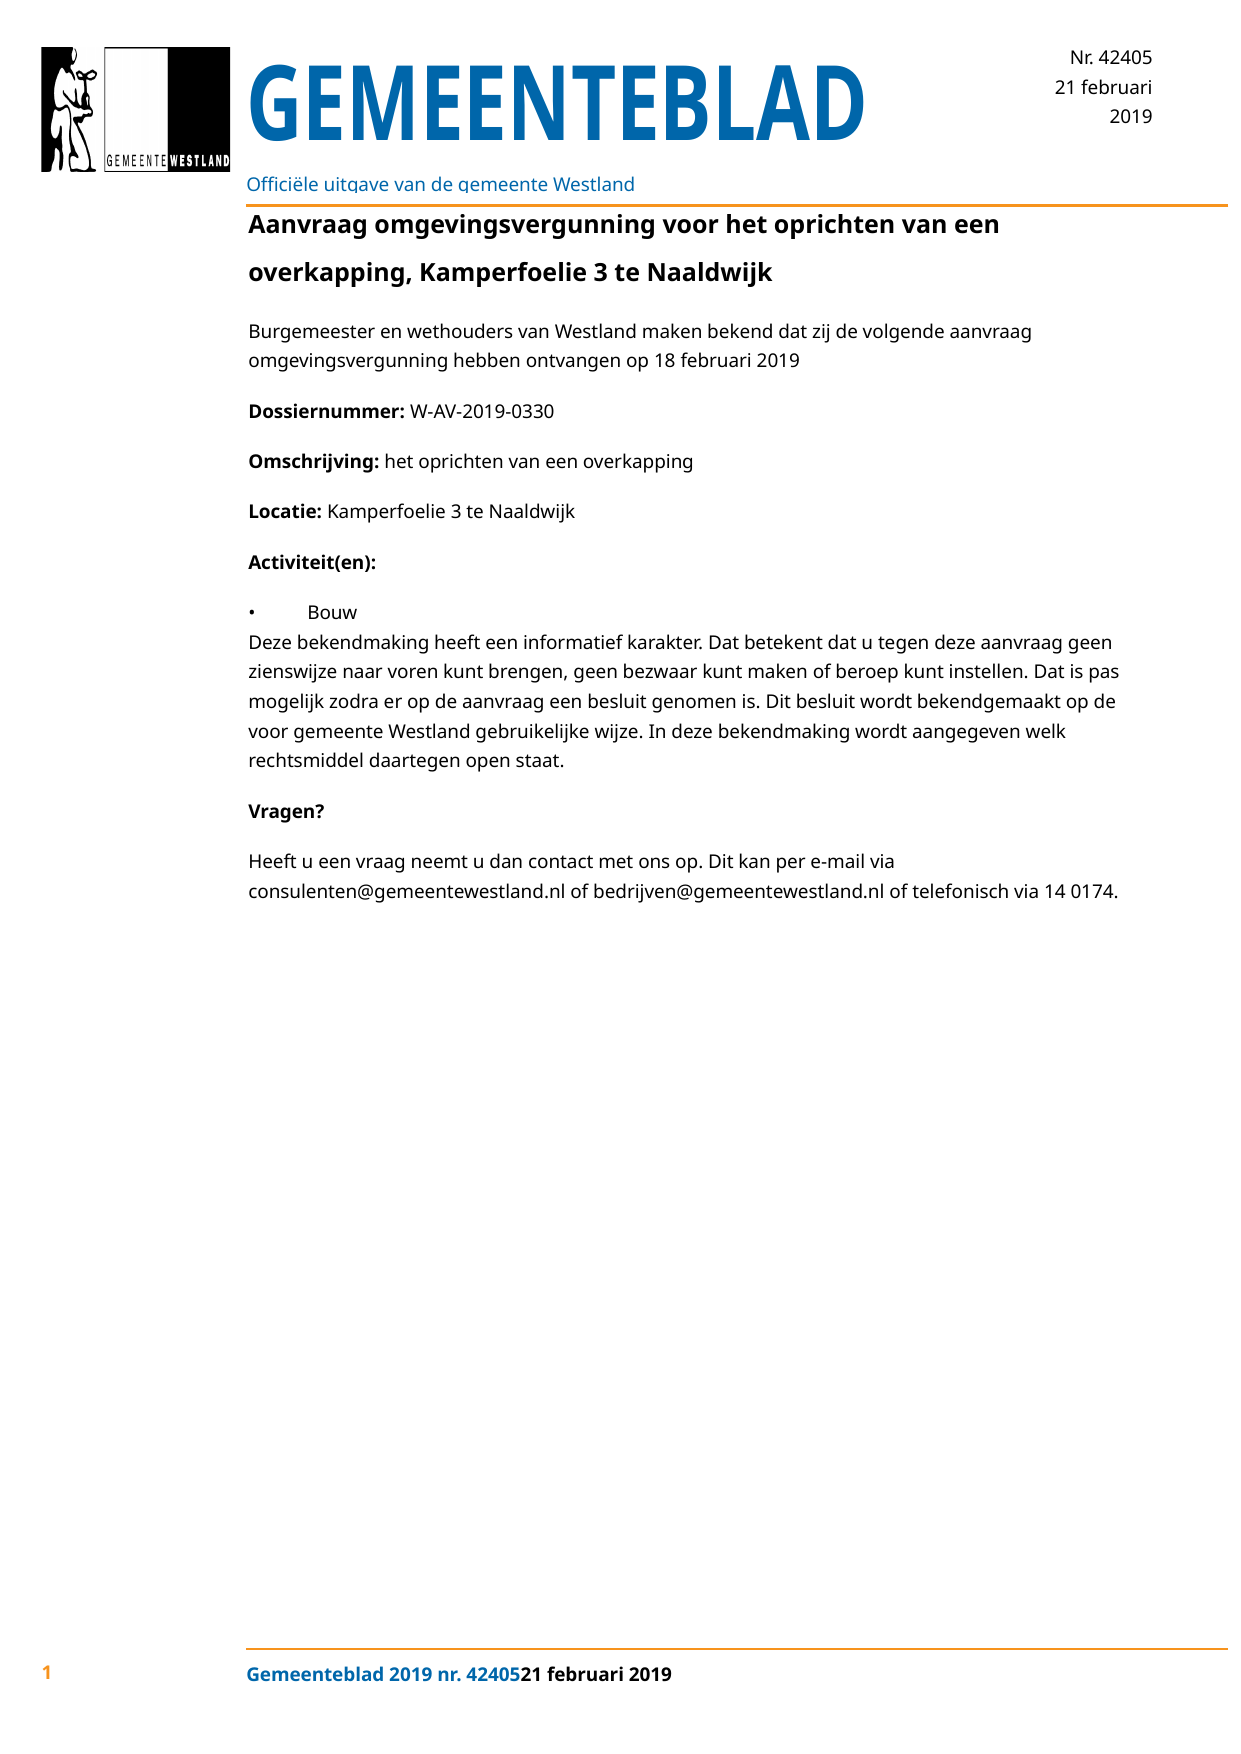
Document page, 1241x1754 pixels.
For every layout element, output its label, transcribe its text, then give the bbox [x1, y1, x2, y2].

text Locatie: Kamperfoelie 3 te Naaldwijk [248, 499, 1152, 524]
text Vragen? [248, 798, 1152, 824]
text Activiteit(en): [248, 549, 1152, 575]
text Burgemeester en wethouders van Westland maken bekend dat zij de volgende aanvraag omgevingsvergunning hebben ontvangen op 18 februari 2019 [248, 318, 1152, 373]
text Dossiernummer: W-AV-2019-0330 [248, 398, 1152, 424]
list Bouw [248, 599, 1152, 625]
text Deze bekendmaking heeft een informatief karakter. Dat betekent dat u tegen deze aanvraag geen zienswijze naar voren kunt brengen, geen bezwaar kunt maken of beroep kunt instellen. Dat is pas mogelijk zodra er op de aanvraag een besluit genomen is. Dit besluit wordt bekendgemaakt op de voor gemeente Westland gebruikelijke wijze. In deze bekendmaking wordt aangegeven welk rechtsmiddel daartegen open staat. [248, 629, 1152, 773]
text Omschrijving: het oprichten van een overkapping [248, 448, 1152, 474]
text Aanvraag omgevingsvergunning voor het oprichten van een overkapping, Kamperfoelie 3 te Naaldwijk [248, 207, 1152, 288]
picture [41, 47, 231, 172]
text Heeft u een vraag neemt u dan contact met ons op. Dit kan per e-mail via consulenten@gemeentewestland.nl of bedrijven@gemeentewestland.nl of telefonisch via 14 0174. [248, 848, 1152, 904]
